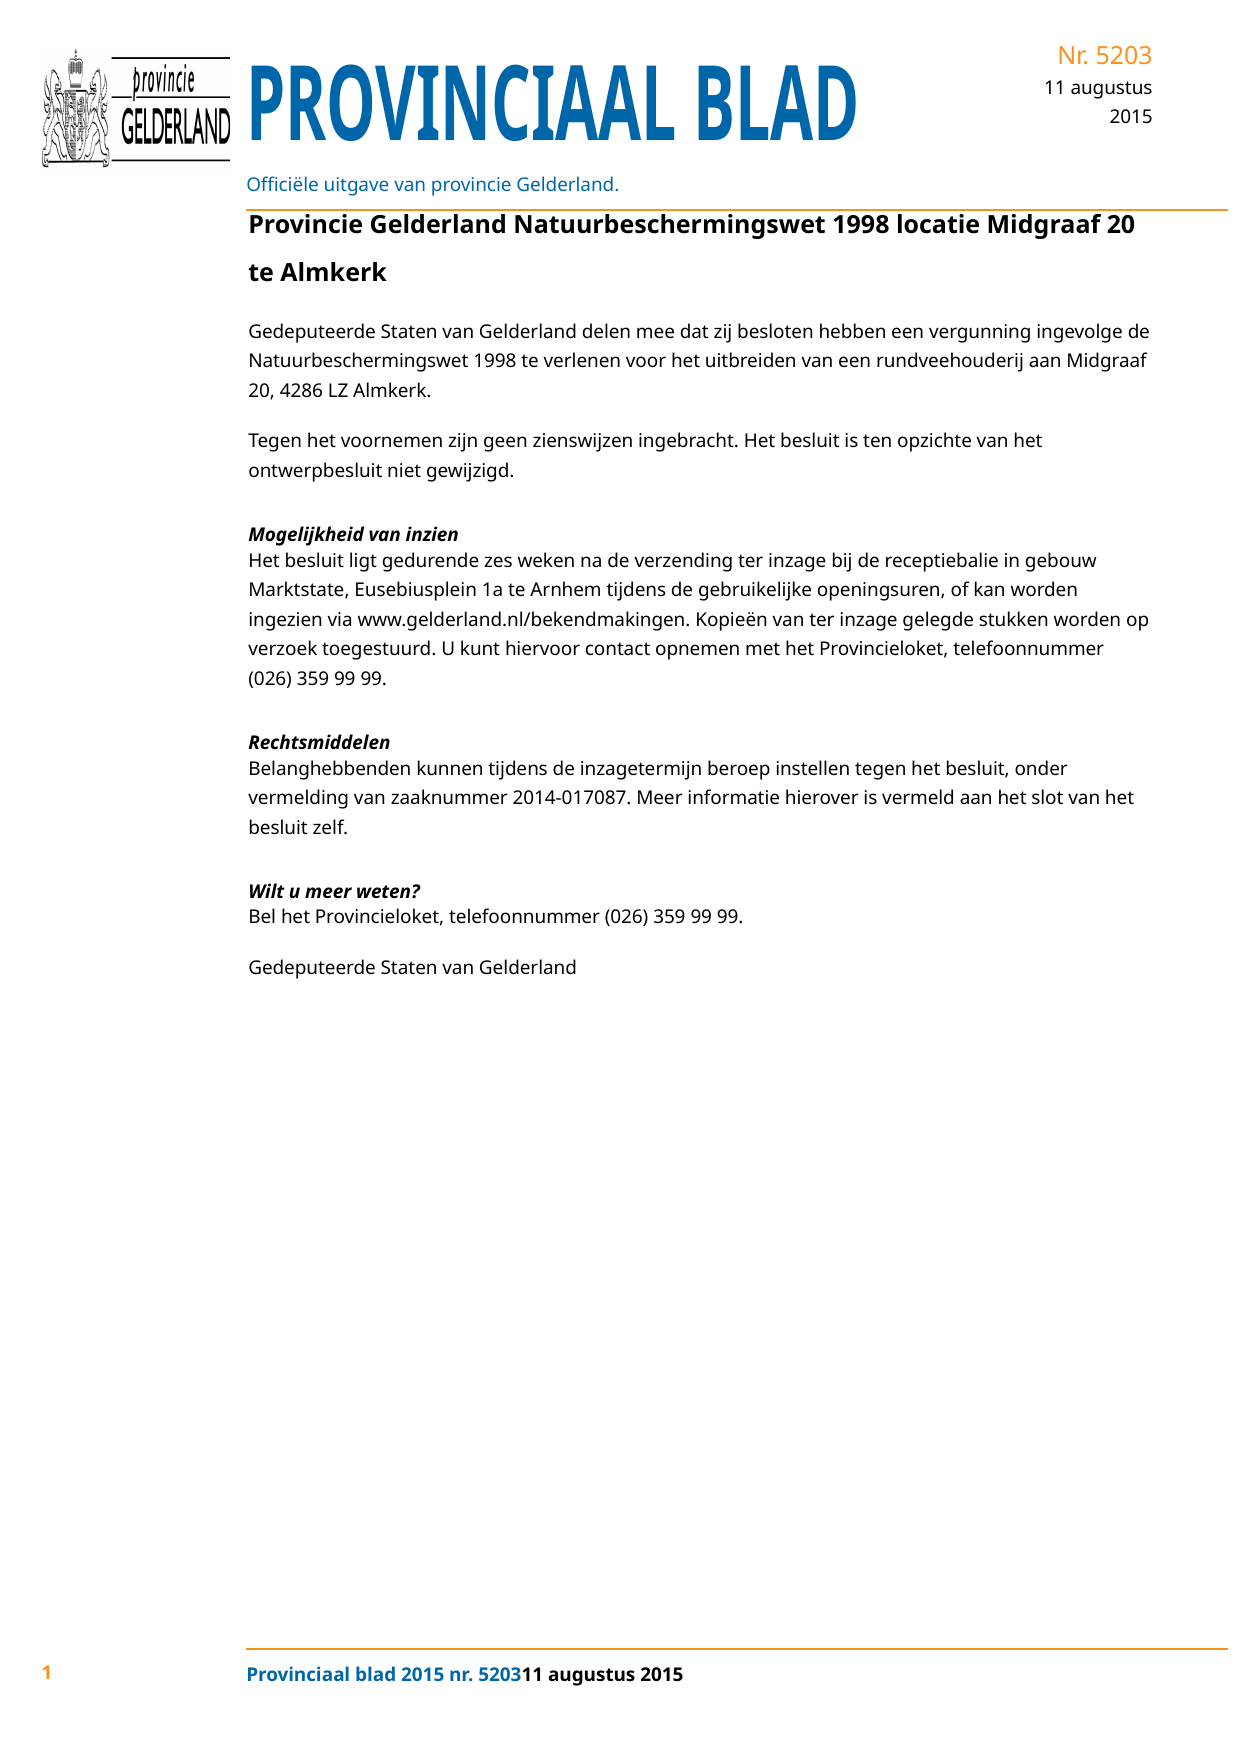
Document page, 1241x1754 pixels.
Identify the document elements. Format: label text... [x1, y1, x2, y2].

text Wilt u meer weten? [248, 878, 1152, 904]
text Gedeputeerde Staten van Gelderland delen mee dat zij besloten hebben een vergunning ingevolge de Natuurbeschermingswet 1998 te verlenen voor het uitbreiden van een rundveehouderij aan Midgraaf 20, 4286 LZ Almkerk. [248, 318, 1152, 403]
text Belanghebbenden kunnen tijdens de inzagetermijn beroep instellen tegen het besluit, onder vermelding van zaaknummer 2014-017087. Meer informatie hierover is vermeld aan het slot van het besluit zelf. [248, 755, 1152, 840]
text Provincie Gelderland Natuurbeschermingswet 1998 locatie Midgraaf 20 te Almkerk [248, 211, 1152, 288]
picture [41, 47, 231, 172]
text Rechtsmiddelen [248, 729, 1152, 755]
text Tegen het voornemen zijn geen zienswijzen ingebracht. Het besluit is ten opzichte van het ontwerpbesluit niet gewijzigd. [248, 427, 1152, 483]
text Mogelijkheid van inzien [248, 521, 1152, 547]
text Het besluit ligt gedurende zes weken na de verzending ter inzage bij de receptiebalie in gebouw Marktstate, Eusebiusplein 1a te Arnhem tijdens de gebruikelijke openingsuren, of kan worden ingezien via www.gelderland.nl/bekendmakingen. Kopieën van ter inzage gelegde stukken worden op verzoek toegestuurd. U kunt hiervoor contact opnemen met het Provincieloket, telefoonnummer (026) 359 99 99. [248, 547, 1152, 691]
text Gedeputeerde Staten van Gelderland [248, 954, 1152, 980]
text Bel het Provincieloket, telefoonnummer (026) 359 99 99. [248, 904, 1152, 929]
